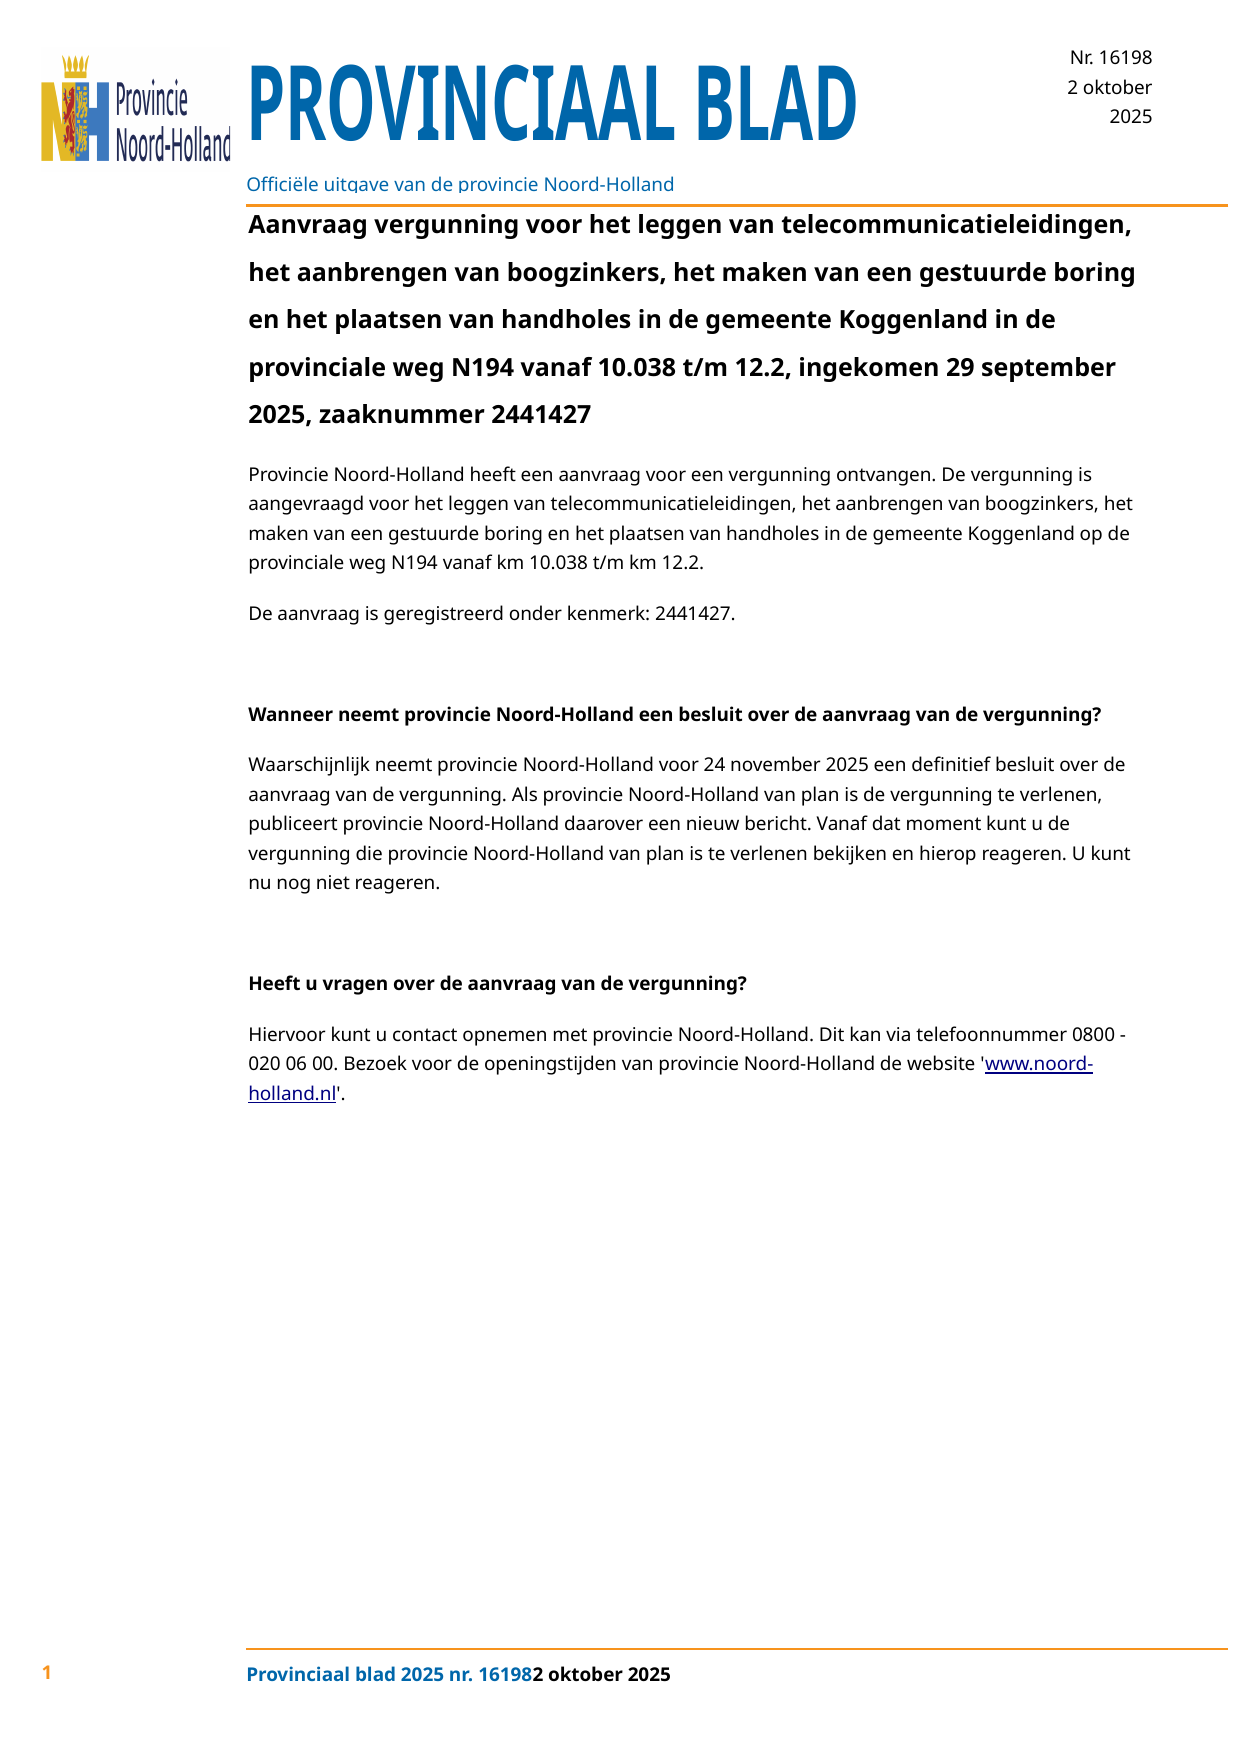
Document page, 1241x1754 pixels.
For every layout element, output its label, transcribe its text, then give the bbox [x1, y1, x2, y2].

text Aanvraag vergunning voor het leggen van telecommunicatieleidingen, het aanbrengen van boogzinkers, het maken van een gestuurde boring en het plaatsen van handholes in de gemeente Koggenland in de provinciale weg N194 vanaf 10.038 t/m 12.2, ingekomen 29 september 2025, zaaknummer 2441427 [248, 207, 1152, 431]
text Provincie Noord-Holland heeft een aanvraag voor een vergunning ontvangen. De vergunning is aangevraagd voor het leggen van telecommunicatieleidingen, het aanbrengen van boogzinkers, het maken van een gestuurde boring en het plaatsen van handholes in de gemeente Koggenland op de provinciale weg N194 vanaf km 10.038 t/m km 12.2. [248, 461, 1152, 575]
text Heeft u vragen over de aanvraag van de vergunning? [248, 970, 1152, 996]
text De aanvraag is geregistreerd onder kenmerk: 2441427. [248, 600, 1152, 626]
text Waarschijnlijk neemt provincie Noord-Holland voor 24 november 2025 een definitief besluit over de aanvraag van de vergunning. Als provincie Noord-Holland van plan is de vergunning te verlenen, publiceert provincie Noord-Holland daarover een nieuw bericht. Vanaf dat moment kunt u de vergunning die provincie Noord-Holland van plan is te verlenen bekijken en hierop reageren. U kunt nu nog niet reageren. [248, 751, 1152, 895]
text Hiervoor kunt u contact opnemen met provincie Noord-Holland. Dit kan via telefoonnummer 0800 - 020 06 00. Bezoek voor de openingstijden van provincie Noord-Holland de website 'www.noord-holland.nl'. [248, 1021, 1152, 1106]
picture [41, 47, 231, 172]
text Wanneer neemt provincie Noord-Holland een besluit over de aanvraag van de vergunning? [248, 701, 1152, 726]
